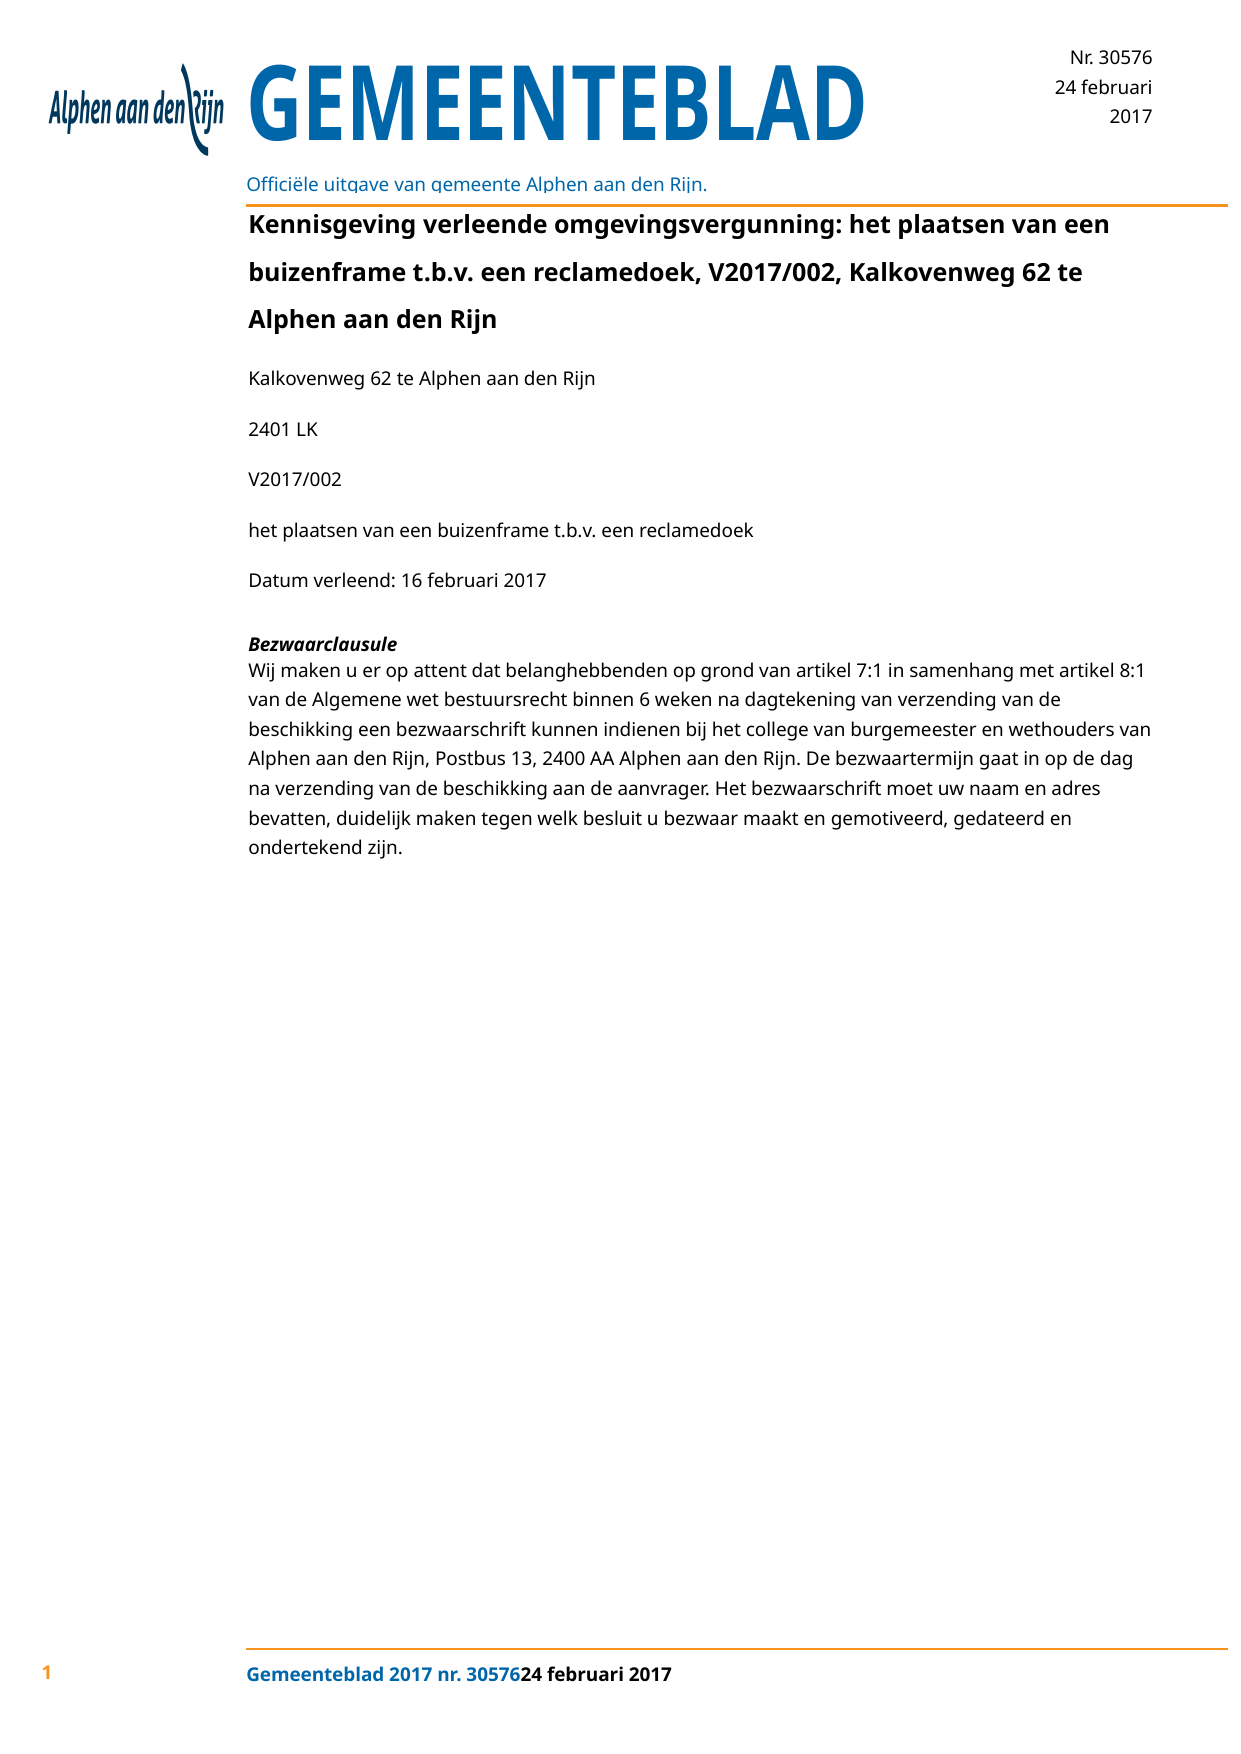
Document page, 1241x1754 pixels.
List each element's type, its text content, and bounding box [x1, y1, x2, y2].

text Wij maken u er op attent dat belanghebbenden op grond van artikel 7:1 in samenhang met artikel 8:1 van de Algemene wet bestuursrecht binnen 6 weken na dagtekening van verzending van de beschikking een bezwaarschrift kunnen indienen bij het college van burgemeester en wethouders van Alphen aan den Rijn, Postbus 13, 2400 AA Alphen aan den Rijn. De bezwaartermijn gaat in op de dag na verzending van de beschikking aan de aanvrager. Het bezwaarschrift moet uw naam en adres bevatten, duidelijk maken tegen welk besluit u bezwaar maakt en gemotiveerd, gedateerd en ondertekend zijn. [248, 657, 1152, 860]
text Kalkovenweg 62 te Alphen aan den Rijn [248, 366, 1152, 391]
picture [41, 47, 231, 172]
text Datum verleend: 16 februari 2017 [248, 567, 1152, 593]
text Bezwaarclausule [248, 631, 1152, 657]
text 2401 LK [248, 416, 1152, 442]
text Kennisgeving verleende omgevingsvergunning: het plaatsen van een buizenframe t.b.v. een reclamedoek, V2017/002, Kalkovenweg 62 te Alphen aan den Rijn [248, 207, 1152, 336]
text het plaatsen van een buizenframe t.b.v. een reclamedoek [248, 517, 1152, 542]
text V2017/002 [248, 466, 1152, 492]
